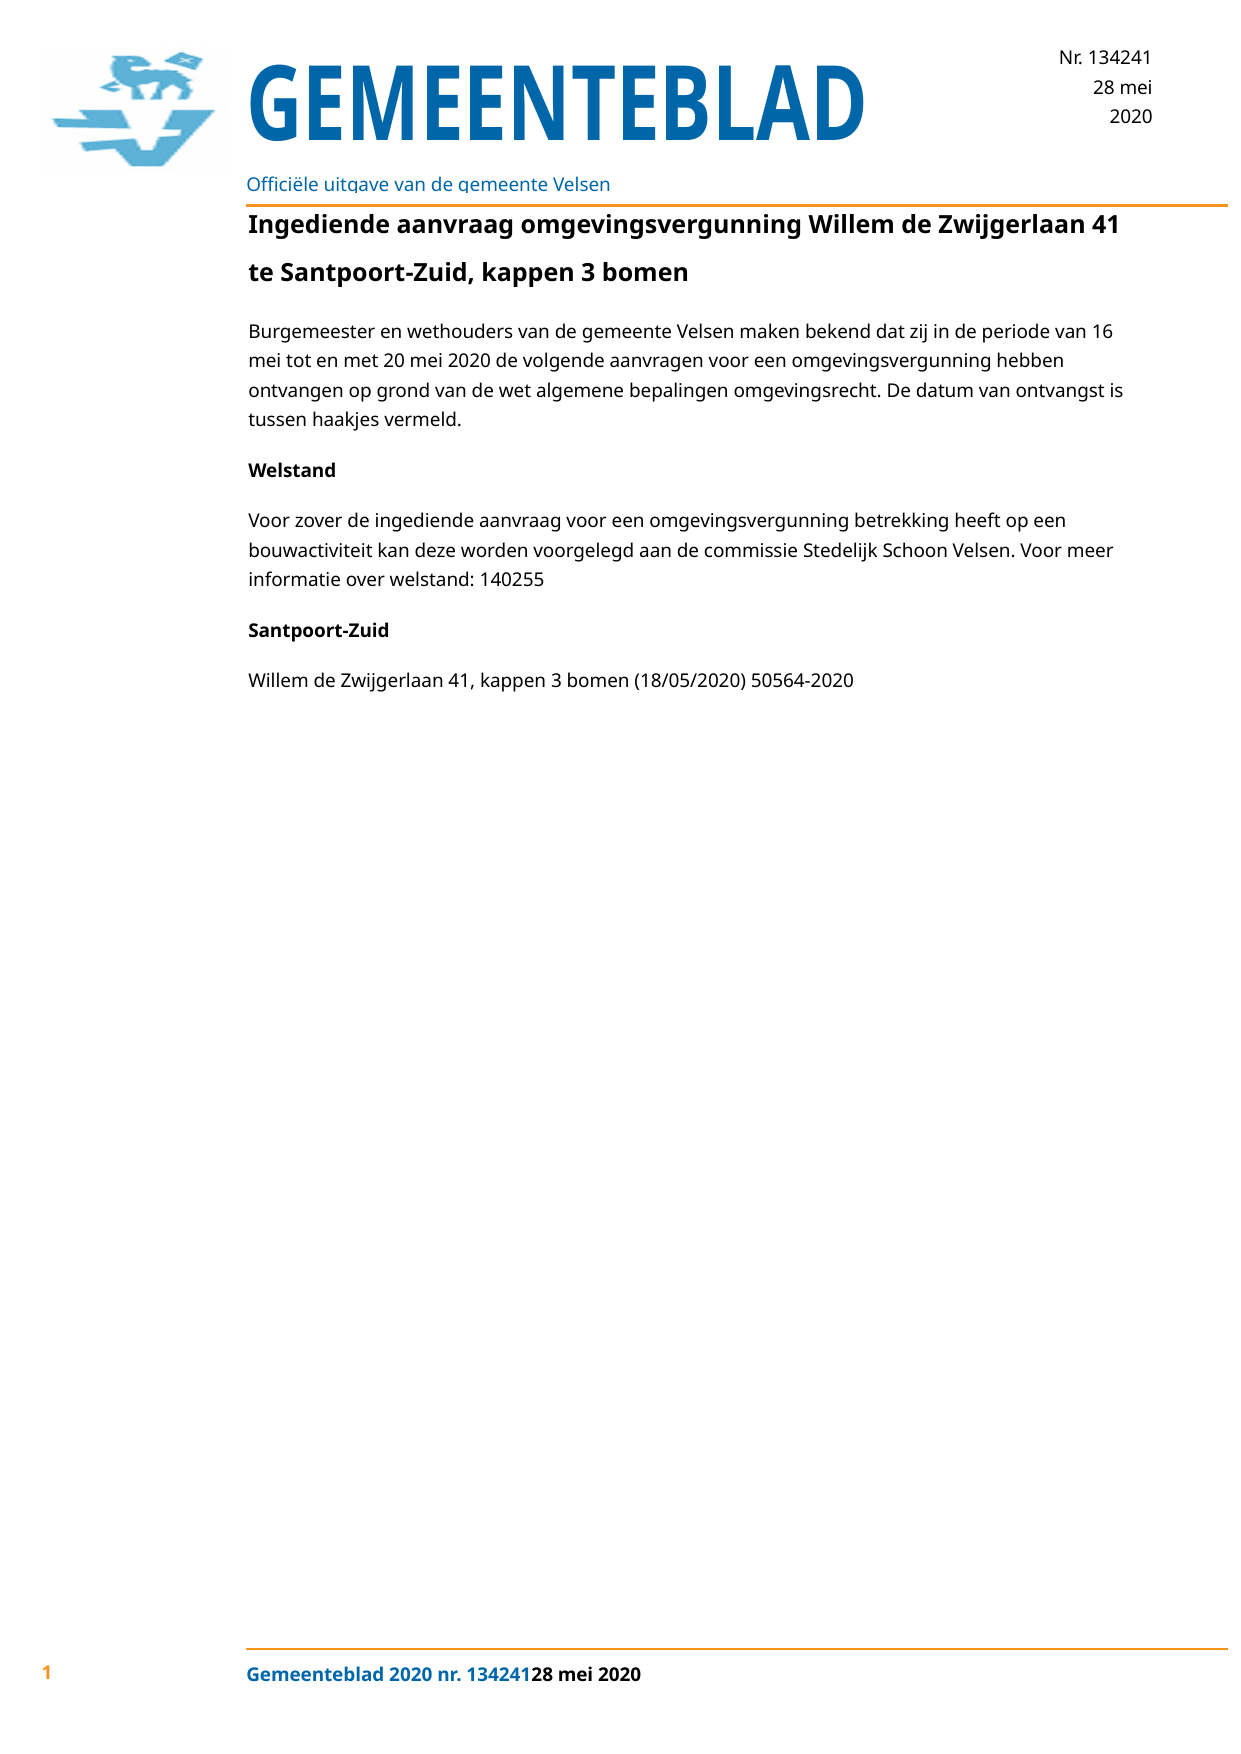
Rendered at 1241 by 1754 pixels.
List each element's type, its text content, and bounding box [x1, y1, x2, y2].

text Ingediende aanvraag omgevingsvergunning Willem de Zwijgerlaan 41 te Santpoort-Zuid, kappen 3 bomen [248, 207, 1152, 288]
text Willem de Zwijgerlaan 41, kappen 3 bomen (18/05/2020) 50564-2020 [248, 667, 1152, 693]
text Santpoort-Zuid [248, 617, 1152, 643]
text Burgemeester en wethouders van de gemeente Velsen maken bekend dat zij in de periode van 16 mei tot en met 20 mei 2020 de volgende aanvragen voor een omgevingsvergunning hebben ontvangen op grond van de wet algemene bepalingen omgevingsrecht. De datum van ontvangst is tussen haakjes vermeld. [248, 318, 1152, 432]
text Welstand [248, 457, 1152, 483]
picture [41, 47, 231, 172]
text Voor zover de ingediende aanvraag voor een omgevingsvergunning betrekking heeft op een bouwactiviteit kan deze worden voorgelegd aan de commissie Stedelijk Schoon Velsen. Voor meer informatie over welstand: 140255 [248, 507, 1152, 592]
